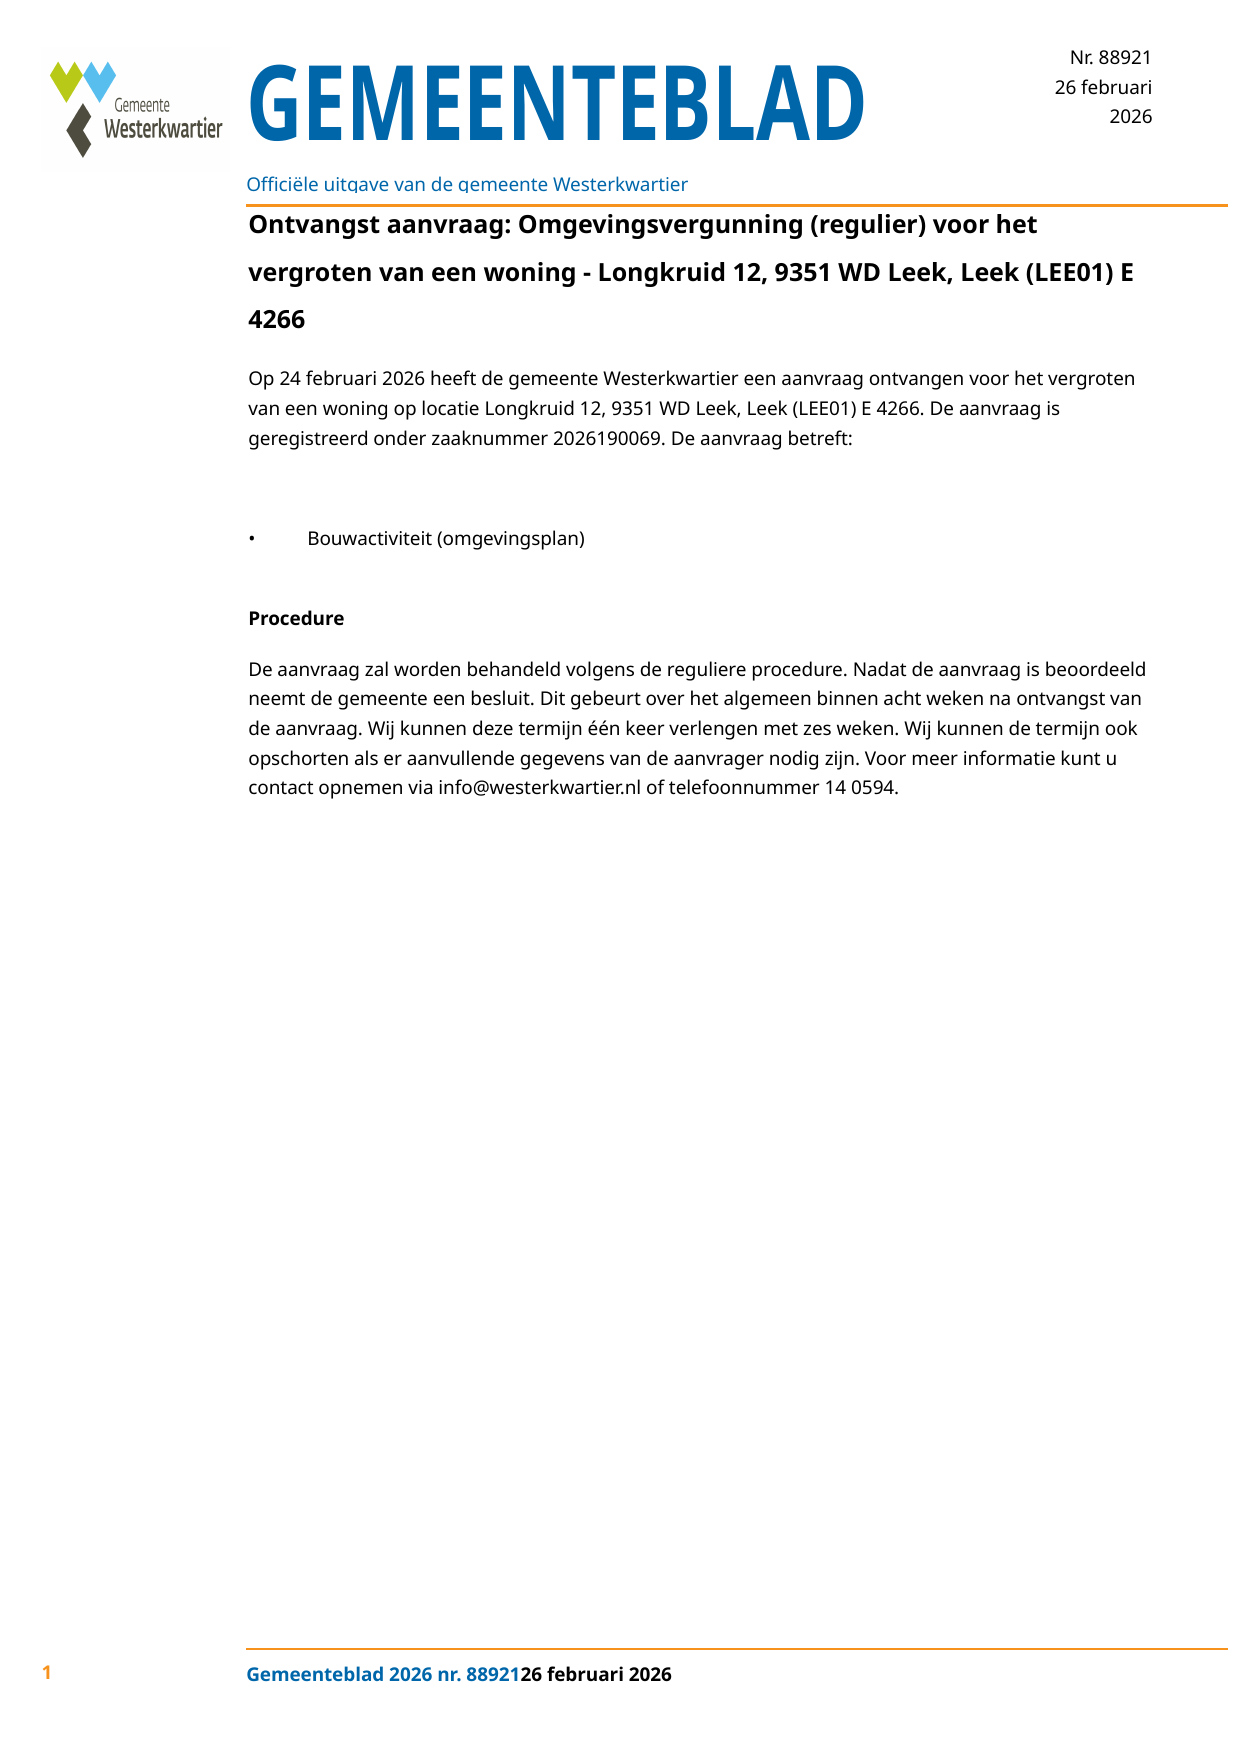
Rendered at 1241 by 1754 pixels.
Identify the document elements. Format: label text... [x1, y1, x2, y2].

text De aanvraag zal worden behandeld volgens de reguliere procedure. Nadat de aanvraag is beoordeeld neemt de gemeente een besluit. Dit gebeurt over het algemeen binnen acht weken na ontvangst van de aanvraag. Wij kunnen deze termijn één keer verlengen met zes weken. Wij kunnen de termijn ook opschorten als er aanvullende gegevens van de aanvrager nodig zijn. Voor meer informatie kunt u contact opnemen via info@westerkwartier.nl of telefoonnummer 14 0594. [248, 656, 1152, 800]
text Op 24 februari 2026 heeft de gemeente Westerkwartier een aanvraag ontvangen voor het vergroten van een woning op locatie Longkruid 12, 9351 WD Leek, Leek (LEE01) E 4266. De aanvraag is geregistreerd onder zaaknummer 2026190069. De aanvraag betreft: [248, 366, 1152, 450]
list Bouwactiviteit (omgevingsplan) [248, 526, 1152, 551]
text Ontvangst aanvraag: Omgevingsvergunning (regulier) voor het vergroten van een woning - Longkruid 12, 9351 WD Leek, Leek (LEE01) E 4266 [248, 207, 1152, 336]
text Procedure [248, 606, 1152, 631]
picture [41, 47, 231, 172]
